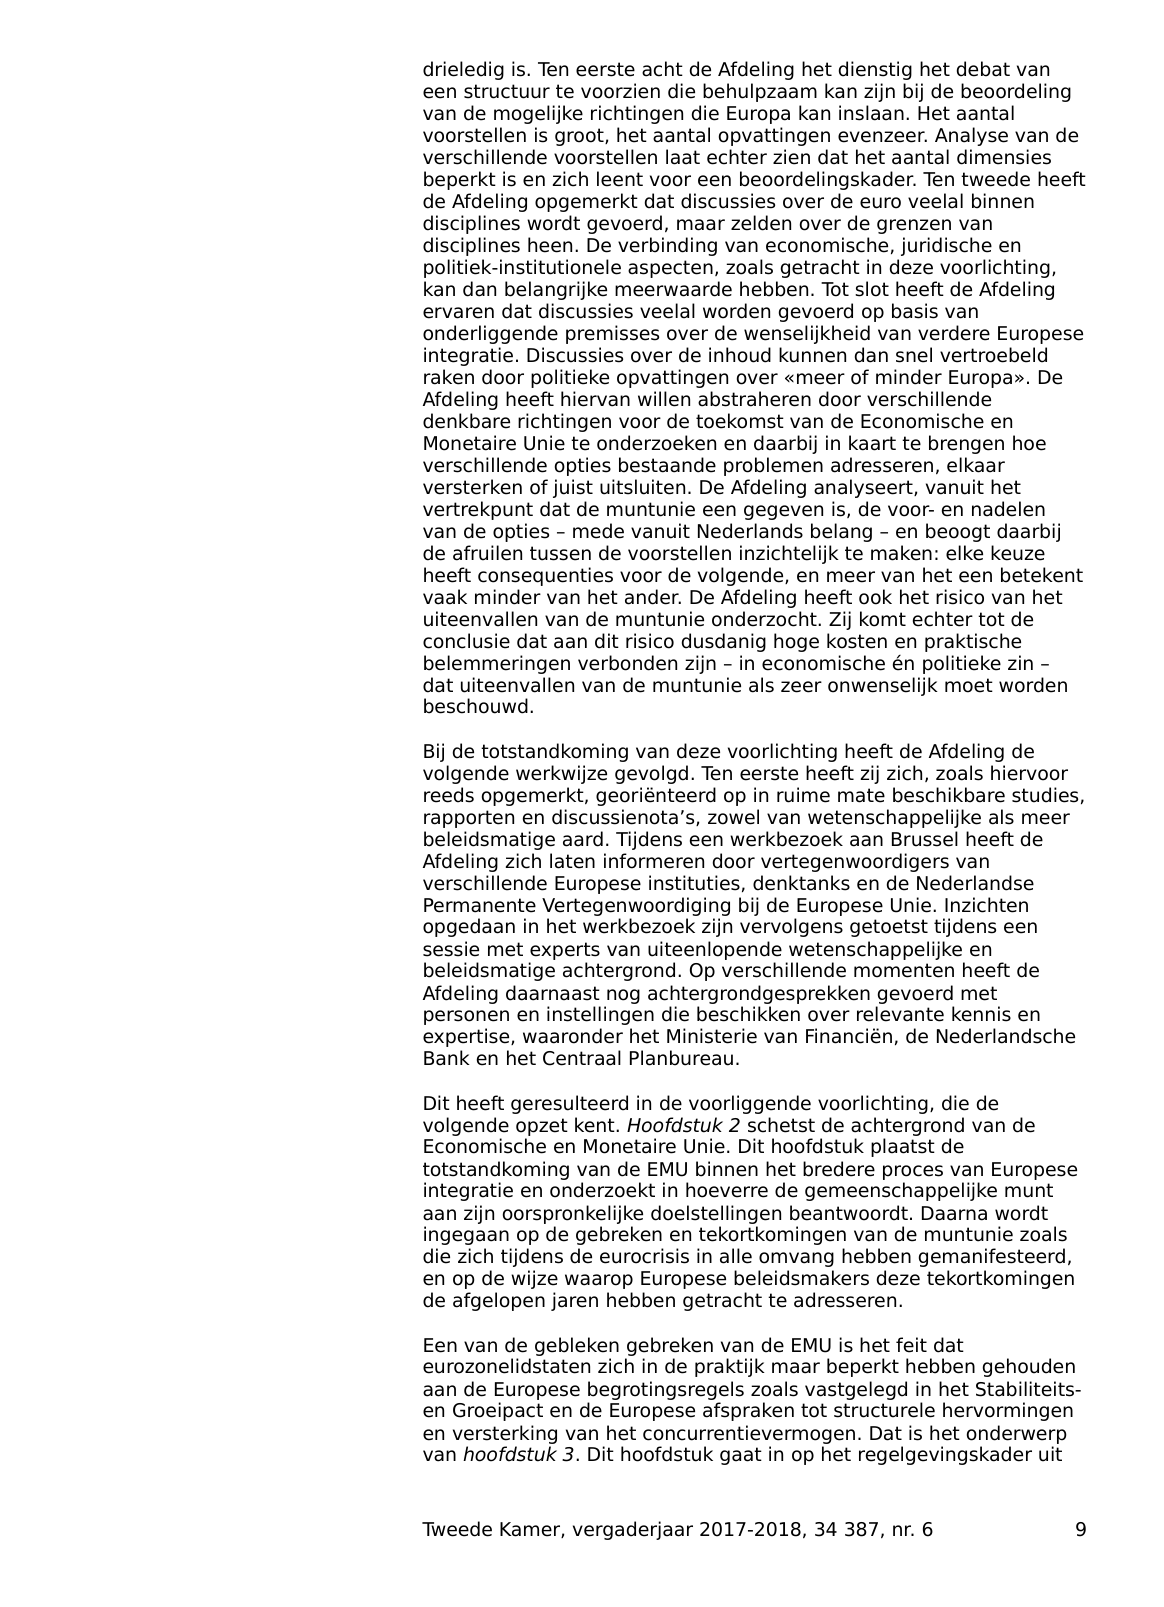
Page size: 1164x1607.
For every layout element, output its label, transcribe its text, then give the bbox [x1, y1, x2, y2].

text Bij de totstandkoming van deze voorlichting heeft de Afdeling de volgende werkwijze gevolgd. Ten eerste heeft zij zich, zoals hiervoor reeds opgemerkt, georiënteerd op in ruime mate beschikbare studies, rapporten en discussienota’s, zowel van wetenschappelijke als meer beleidsmatige aard. Tijdens een werkbezoek aan Brussel heeft de Afdeling zich laten informeren door vertegenwoordigers van verschillende Europese instituties, denktanks en de Nederlandse Permanente Vertegenwoordiging bij de Europese Unie. Inzichten opgedaan in het werkbezoek zijn vervolgens getoetst tijdens een sessie met experts van uiteenlopende wetenschappelijke en beleidsmatige achtergrond. Op verschillende momenten heeft de Afdeling daarnaast nog achtergrondgesprekken gevoerd met personen en instellingen die beschikken over relevante kennis en expertise, waaronder het Ministerie van Financiën, de Nederlandsche Bank en het Centraal Planbureau. [422, 741, 1087, 1070]
text Dit heeft geresulteerd in de voorliggende voorlichting, die de volgende opzet kent. Hoofdstuk 2 schetst de achtergrond van de Economische en Monetaire Unie. Dit hoofdstuk plaatst de totstandkoming van de EMU binnen het bredere proces van Europese integratie en onderzoekt in hoeverre de gemeenschappelijke munt aan zijn oorspronkelijke doelstellingen beantwoordt. Daarna wordt ingegaan op de gebreken en tekortkomingen van de muntunie zoals die zich tijdens de eurocrisis in alle omvang hebben gemanifesteerd, en op de wijze waarop Europese beleidsmakers deze tekortkomingen de afgelopen jaren hebben getracht te adresseren. [422, 1092, 1087, 1312]
text drieledig is. Ten eerste acht de Afdeling het dienstig het debat van een structuur te voorzien die behulpzaam kan zijn bij de beoordeling van de mogelijke richtingen die Europa kan inslaan. Het aantal voorstellen is groot, het aantal opvattingen evenzeer. Analyse van de verschillende voorstellen laat echter zien dat het aantal dimensies beperkt is en zich leent voor een beoordelingskader. Ten tweede heeft de Afdeling opgemerkt dat discussies over de euro veelal binnen disciplines wordt gevoerd, maar zelden over de grenzen van disciplines heen. De verbinding van economische, juridische en politiek-institutionele aspecten, zoals getracht in deze voorlichting, kan dan belangrijke meerwaarde hebben. Tot slot heeft de Afdeling ervaren dat discussies veelal worden gevoerd op basis van onderliggende premisses over de wenselijkheid van verdere Europese integratie. Discussies over de inhoud kunnen dan snel vertroebeld raken door politieke opvattingen over «meer of minder Europa». De Afdeling heeft hiervan willen abstraheren door verschillende denkbare richtingen voor de toekomst van de Economische en Monetaire Unie te onderzoeken en daarbij in kaart te brengen hoe verschillende opties bestaande problemen adresseren, elkaar versterken of juist uitsluiten. De Afdeling analyseert, vanuit het vertrekpunt dat de muntunie een gegeven is, de voor- en nadelen van de opties – mede vanuit Nederlands belang – en beoogt daarbij de afruilen tussen de voorstellen inzichtelijk te maken: elke keuze heeft consequenties voor de volgende, en meer van het een betekent vaak minder van het ander. De Afdeling heeft ook het risico van het uiteenvallen van de muntunie onderzocht. Zij komt echter tot de conclusie dat aan dit risico dusdanig hoge kosten en praktische belemmeringen verbonden zijn – in economische én politieke zin – dat uiteenvallen van de muntunie als zeer onwenselijk moet worden beschouwd. [422, 59, 1087, 718]
text Een van de gebleken gebreken van de EMU is het feit dat eurozonelidstaten zich in de praktijk maar beperkt hebben gehouden aan de Europese begrotingsregels zoals vastgelegd in het Stabiliteits- en Groeipact en de Europese afspraken tot structurele hervormingen en versterking van het concurrentievermogen. Dat is het onderwerp van hoofdstuk 3. Dit hoofdstuk gaat in op het regelgevingskader uit [422, 1334, 1087, 1466]
